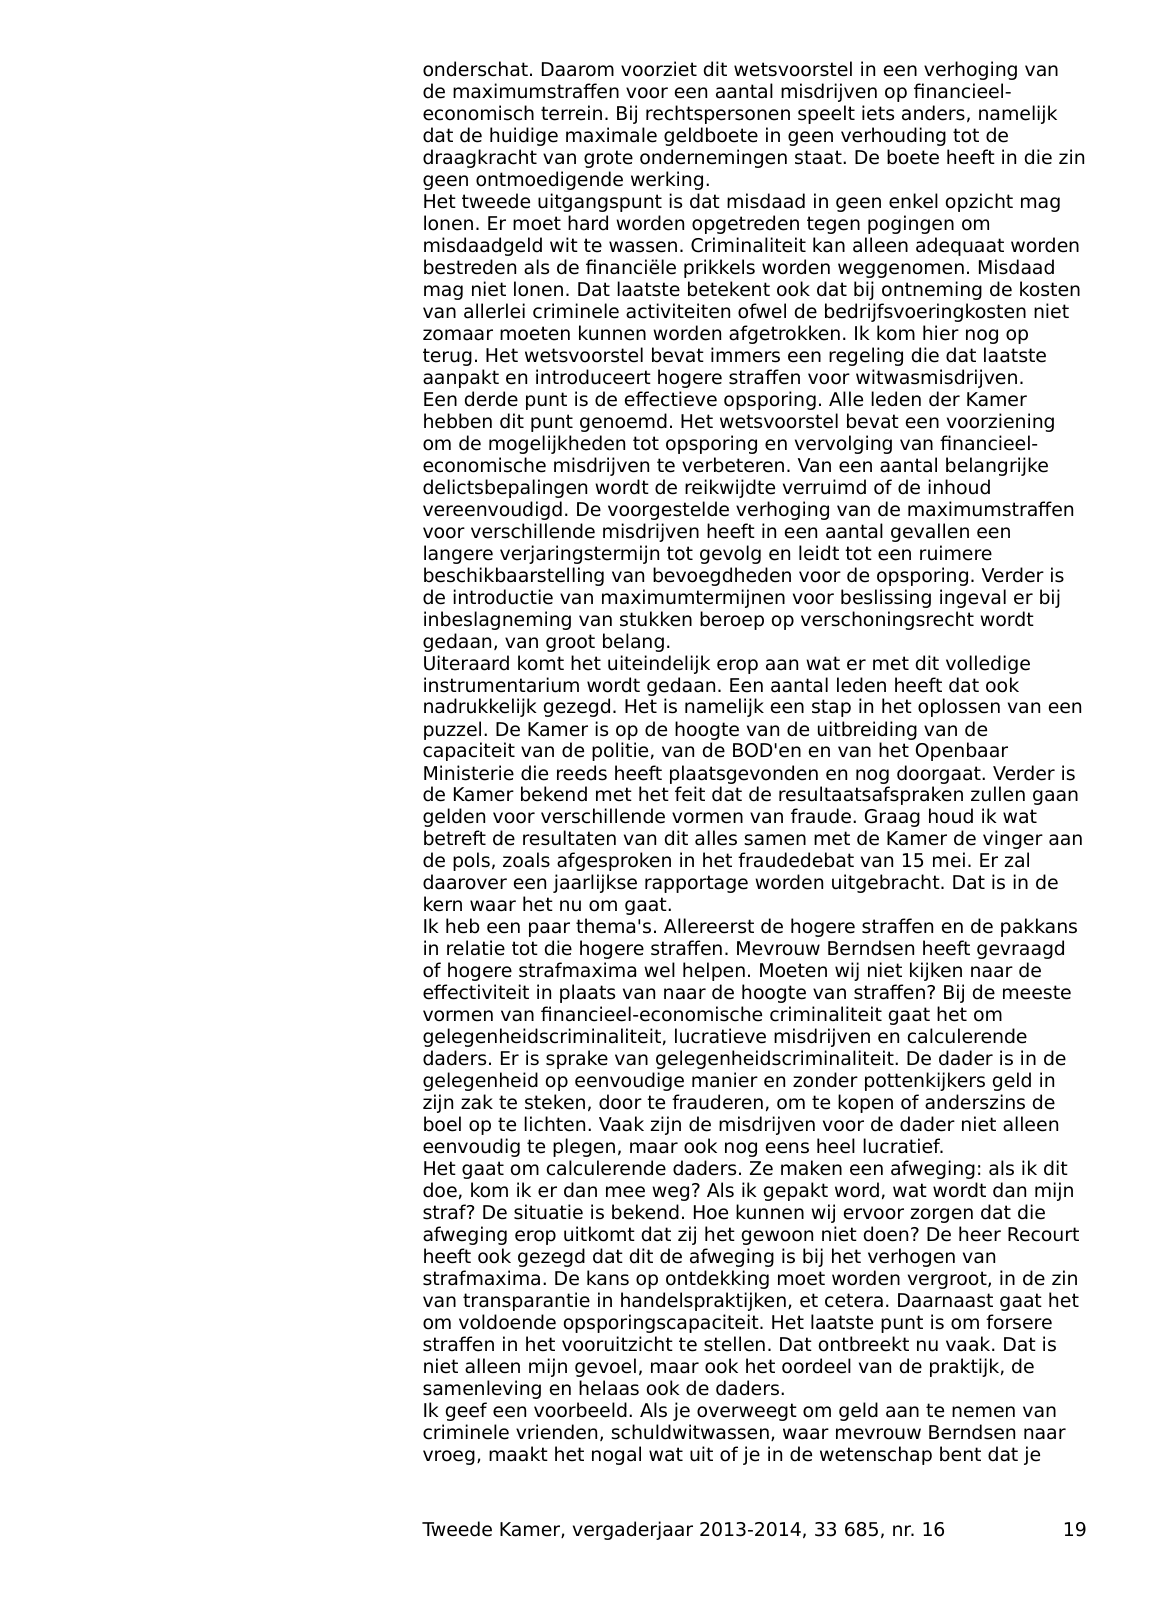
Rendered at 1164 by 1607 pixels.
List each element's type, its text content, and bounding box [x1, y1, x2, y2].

text Het gaat om calculerende daders. Ze maken een afweging: als ik dit doe, kom ik er dan mee weg? Als ik gepakt word, wat wordt dan mijn straf? De situatie is bekend. Hoe kunnen wij ervoor zorgen dat die afweging erop uitkomt dat zij het gewoon niet doen? De heer Recourt heeft ook gezegd dat dit de afweging is bij het verhogen van strafmaxima. De kans op ontdekking moet worden vergroot, in de zin van transparantie in handelspraktijken, et cetera. Daarnaast gaat het om voldoende opsporingscapaciteit. Het laatste punt is om forsere straffen in het vooruitzicht te stellen. Dat ontbreekt nu vaak. Dat is niet alleen mijn gevoel, maar ook het oordeel van de praktijk, de samenleving en helaas ook de daders. [422, 1158, 1087, 1400]
text Een derde punt is de effectieve opsporing. Alle leden der Kamer hebben dit punt genoemd. Het wetsvoorstel bevat een voorziening om de mogelijkheden tot opsporing en vervolging van financieel-economische misdrijven te verbeteren. Van een aantal belangrijke delictsbepalingen wordt de reikwijdte verruimd of de inhoud vereenvoudigd. De voorgestelde verhoging van de maximumstraffen voor verschillende misdrijven heeft in een aantal gevallen een langere verjaringstermijn tot gevolg en leidt tot een ruimere beschikbaarstelling van bevoegdheden voor de opsporing. Verder is de introductie van maximumtermijnen voor beslissing ingeval er bij inbeslagneming van stukken beroep op verschoningsrecht wordt gedaan, van groot belang. [422, 389, 1087, 652]
text Het tweede uitgangspunt is dat misdaad in geen enkel opzicht mag lonen. Er moet hard worden opgetreden tegen pogingen om misdaadgeld wit te wassen. Criminaliteit kan alleen adequaat worden bestreden als de financiële prikkels worden weggenomen. Misdaad mag niet lonen. Dat laatste betekent ook dat bij ontneming de kosten van allerlei criminele activiteiten ofwel de bedrijfsvoeringkosten niet zomaar moeten kunnen worden afgetrokken. Ik kom hier nog op terug. Het wetsvoorstel bevat immers een regeling die dat laatste aanpakt en introduceert hogere straffen voor witwasmisdrijven. [422, 191, 1087, 389]
text Ik geef een voorbeeld. Als je overweegt om geld aan te nemen van criminele vrienden, schuldwitwassen, waar mevrouw Berndsen naar vroeg, maakt het nogal wat uit of je in de wetenschap bent dat je [422, 1400, 1087, 1466]
text Ik heb een paar thema's. Allereerst de hogere straffen en de pakkans in relatie tot die hogere straffen. Mevrouw Berndsen heeft gevraagd of hogere strafmaxima wel helpen. Moeten wij niet kijken naar de effectiviteit in plaats van naar de hoogte van straffen? Bij de meeste vormen van financieel-economische criminaliteit gaat het om gelegenheidscriminaliteit, lucratieve misdrijven en calculerende daders. Er is sprake van gelegenheidscriminaliteit. De dader is in de gelegenheid op eenvoudige manier en zonder pottenkijkers geld in zijn zak te steken, door te frauderen, om te kopen of anderszins de boel op te lichten. Vaak zijn de misdrijven voor de dader niet alleen eenvoudig te plegen, maar ook nog eens heel lucratief. [422, 916, 1087, 1158]
text onderschat. Daarom voorziet dit wetsvoorstel in een verhoging van de maximumstraffen voor een aantal misdrijven op financieel-economisch terrein. Bij rechtspersonen speelt iets anders, namelijk dat de huidige maximale geldboete in geen verhouding tot de draagkracht van grote ondernemingen staat. De boete heeft in die zin geen ontmoedigende werking. [422, 59, 1087, 191]
text Uiteraard komt het uiteindelijk erop aan wat er met dit volledige instrumentarium wordt gedaan. Een aantal leden heeft dat ook nadrukkelijk gezegd. Het is namelijk een stap in het oplossen van een puzzel. De Kamer is op de hoogte van de uitbreiding van de capaciteit van de politie, van de BOD'en en van het Openbaar Ministerie die reeds heeft plaatsgevonden en nog doorgaat. Verder is de Kamer bekend met het feit dat de resultaatsafspraken zullen gaan gelden voor verschillende vormen van fraude. Graag houd ik wat betreft de resultaten van dit alles samen met de Kamer de vinger aan de pols, zoals afgesproken in het fraudedebat van 15 mei. Er zal daarover een jaarlijkse rapportage worden uitgebracht. Dat is in de kern waar het nu om gaat. [422, 652, 1087, 916]
